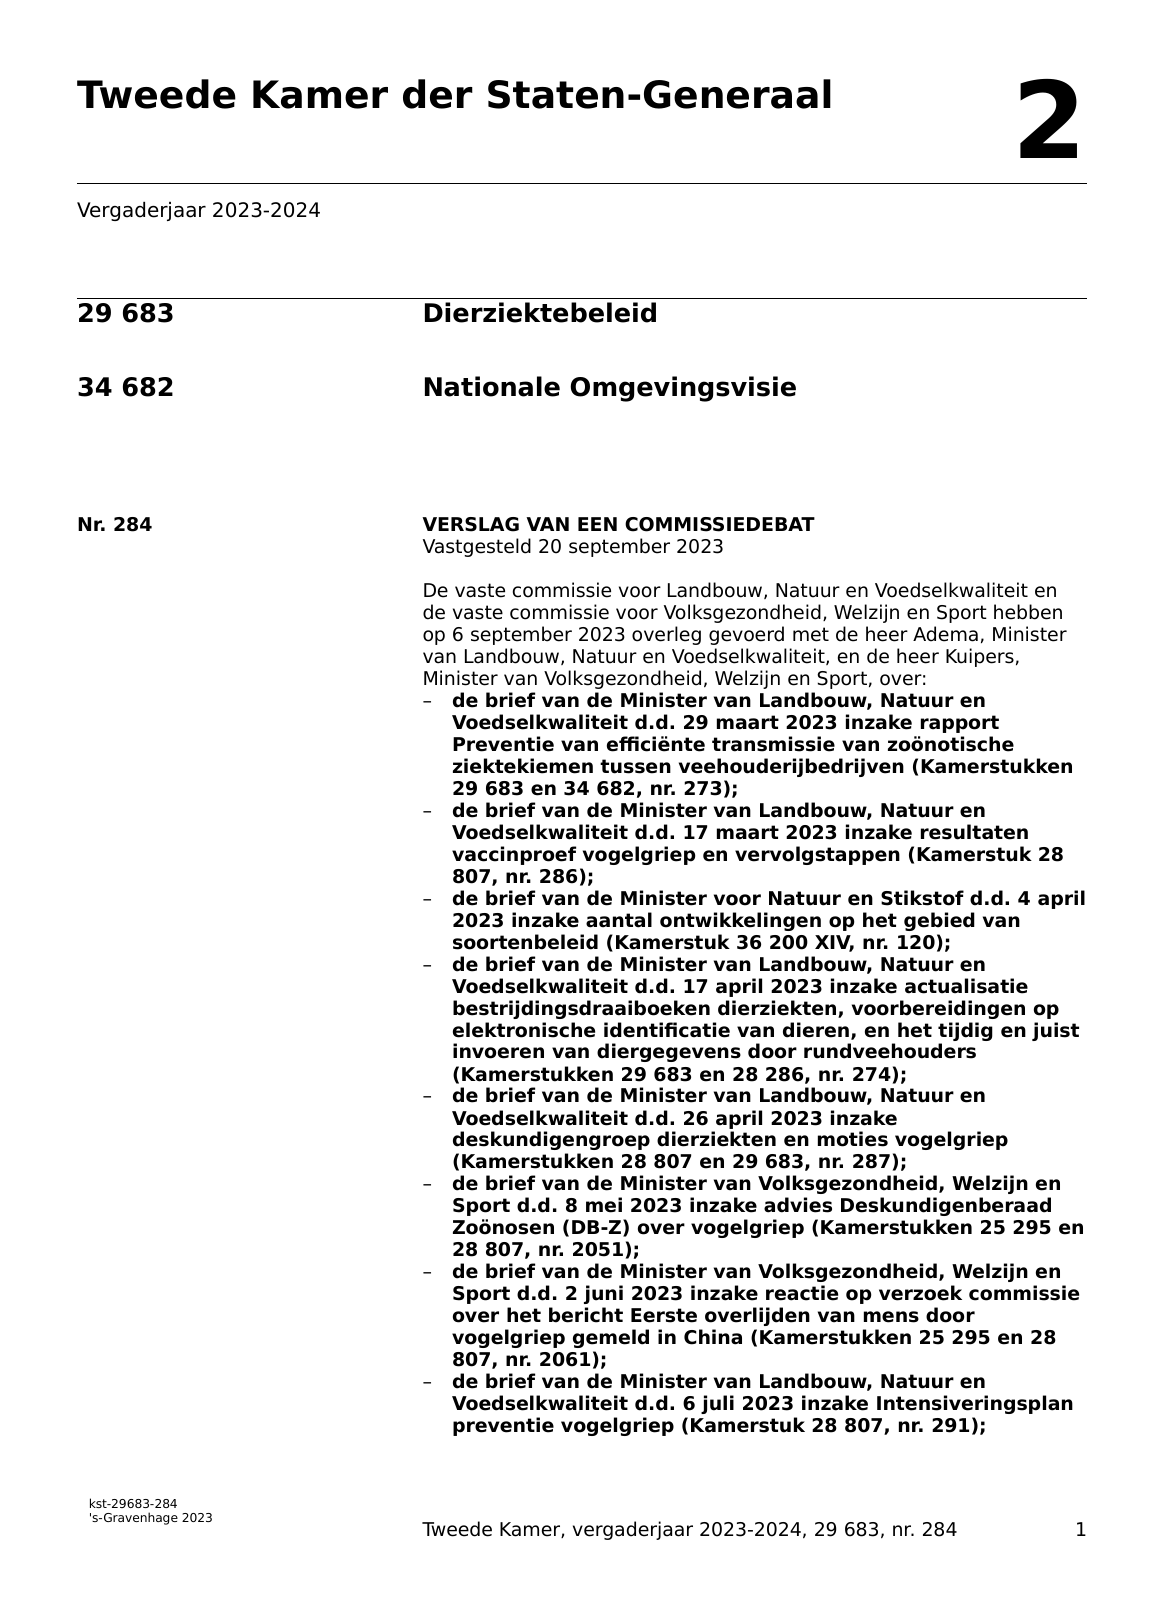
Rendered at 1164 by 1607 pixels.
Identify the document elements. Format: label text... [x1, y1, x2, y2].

text – de brief van de Minister van Landbouw, Natuur en Voedselkwaliteit d.d. 17 april 2023 inzake actualisatie bestrijdingsdraaiboeken dierziekten, voorbereidingen op elektronische identificatie van dieren, en het tijdig en juist invoeren van diergegevens door rundveehouders (Kamerstukken 29 683 en 28 286, nr. 274); [422, 953, 1087, 1085]
text – de brief van de Minister van Volksgezondheid, Welzijn en Sport d.d. 8 mei 2023 inzake advies Deskundigenberaad Zoönosen (DB-Z) over vogelgriep (Kamerstukken 25 295 en 28 807, nr. 2051); [422, 1173, 1087, 1261]
text Vastgesteld 20 september 2023 [422, 536, 1087, 558]
text – de brief van de Minister van Landbouw, Natuur en Voedselkwaliteit d.d. 26 april 2023 inzake deskundigengroep dierziekten en moties vogelgriep (Kamerstukken 28 807 en 29 683, nr. 287); [422, 1085, 1087, 1173]
text 's-Gravenhage 2023 [88, 1511, 323, 1525]
text – de brief van de Minister van Landbouw, Natuur en Voedselkwaliteit d.d. 17 maart 2023 inzake resultaten vaccinproef vogelgriep en vervolgstappen (Kamerstuk 28 807, nr. 286); [422, 800, 1087, 888]
text – de brief van de Minister voor Natuur en Stikstof d.d. 4 april 2023 inzake aantal ontwikkelingen op het gebied van soortenbeleid (Kamerstuk 36 200 XIV, nr. 120); [422, 888, 1087, 953]
table_header 2 [886, 59, 1087, 183]
text kst-29683-284 [88, 1497, 323, 1511]
subtitle 29 683 Dierziektebeleid [77, 299, 1087, 329]
text – de brief van de Minister van Landbouw, Natuur en Voedselkwaliteit d.d. 29 maart 2023 inzake rapport Preventie van efficiënte transmissie van zoönotische ziektekiemen tussen veehouderijbedrijven (Kamerstukken 29 683 en 34 682, nr. 273); [422, 690, 1087, 800]
text De vaste commissie voor Landbouw, Natuur en Voedselkwaliteit en de vaste commissie voor Volksgezondheid, Welzijn en Sport hebben op 6 september 2023 overleg gevoerd met de heer Adema, Minister van Landbouw, Natuur en Voedselkwaliteit, en de heer Kuipers, Minister van Volksgezondheid, Welzijn en Sport, over: [422, 580, 1087, 690]
subtitle 34 682 Nationale Omgevingsvisie [77, 373, 1087, 403]
text – de brief van de Minister van Volksgezondheid, Welzijn en Sport d.d. 2 juni 2023 inzake reactie op verzoek commissie over het bericht Eerste overlijden van mens door vogelgriep gemeld in China (Kamerstukken 25 295 en 28 807, nr. 2061); [422, 1261, 1087, 1371]
table_cell Vergaderjaar 2023-2024 [77, 184, 1087, 298]
table_header Tweede Kamer der Staten-Generaal [77, 59, 886, 183]
text – de brief van de Minister van Landbouw, Natuur en Voedselkwaliteit d.d. 6 juli 2023 inzake Intensiveringsplan preventie vogelgriep (Kamerstuk 28 807, nr. 291); [422, 1371, 1087, 1437]
subtitle Nr. 284 VERSLAG VAN EEN COMMISSIEDEBAT [77, 514, 1087, 536]
